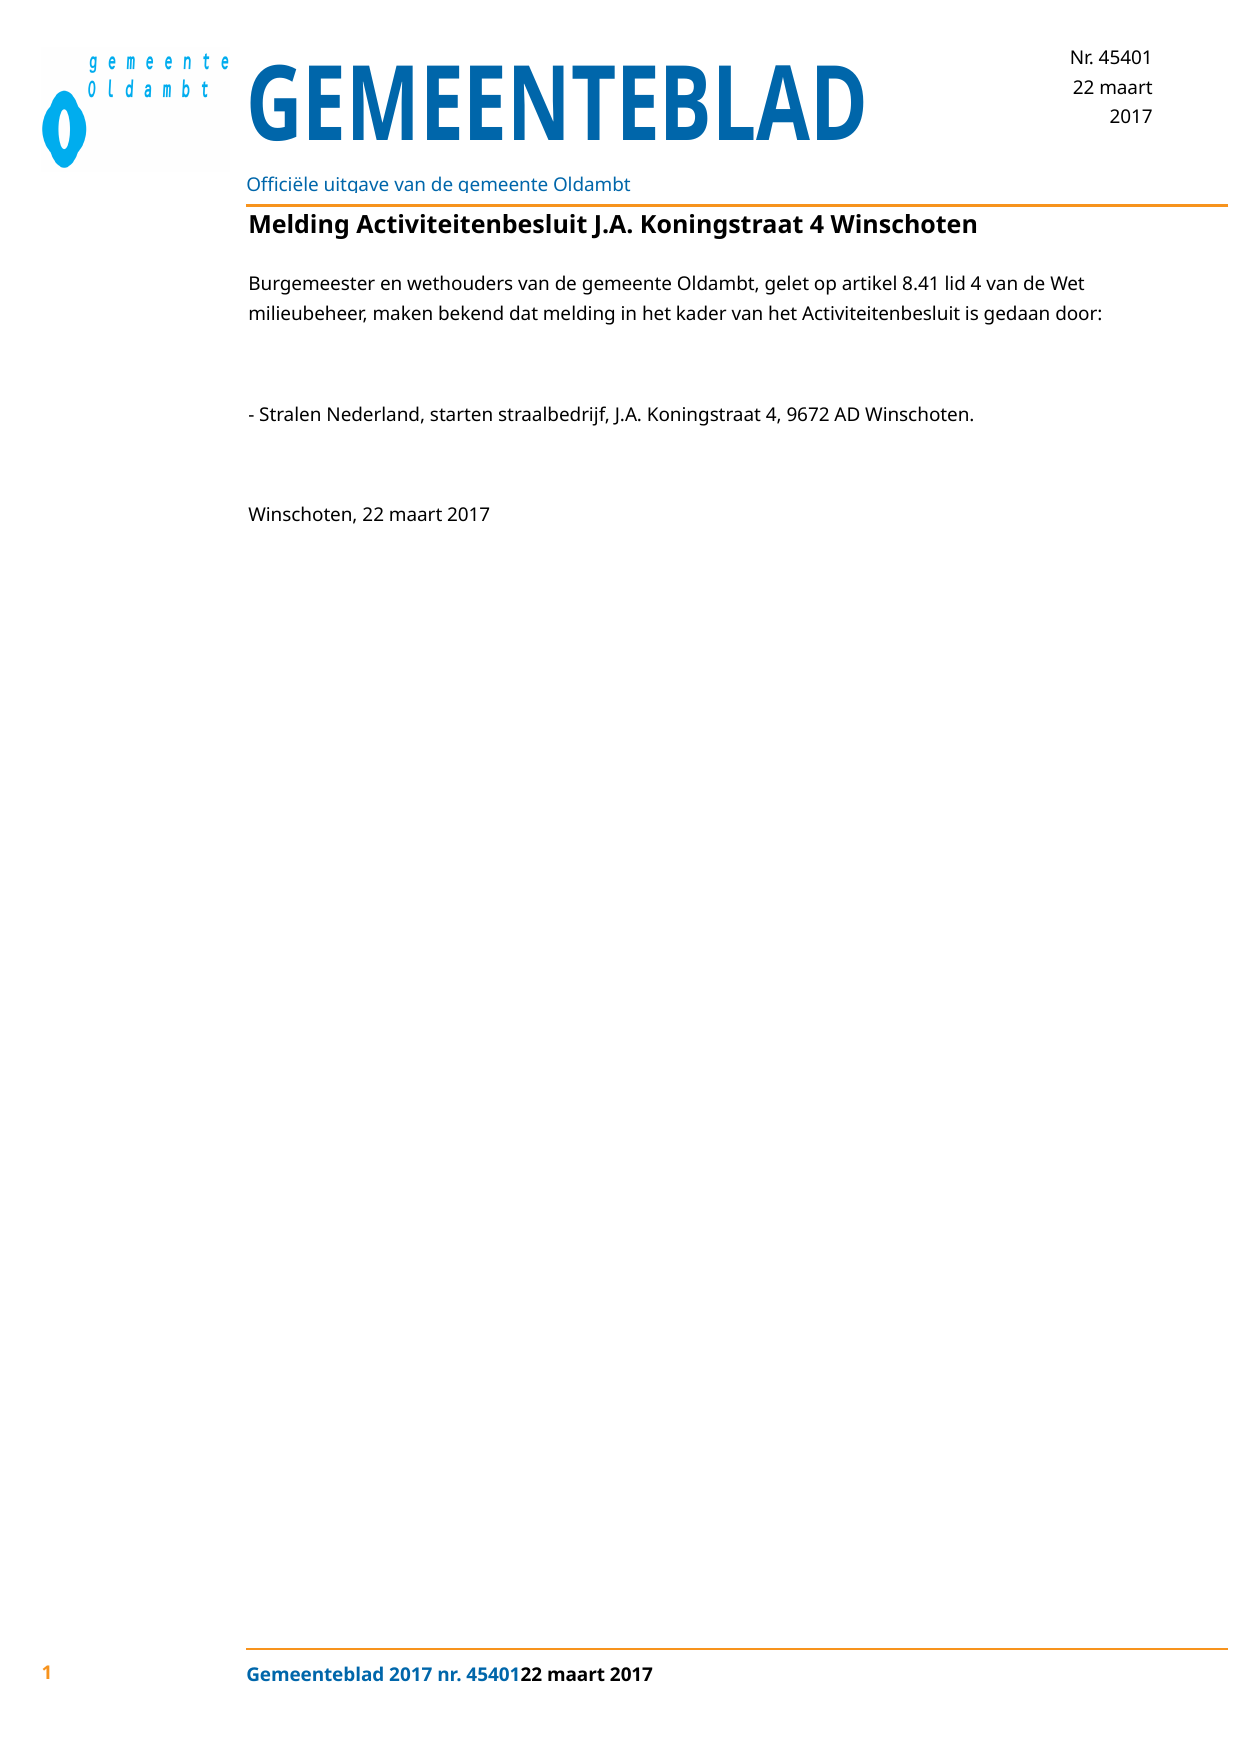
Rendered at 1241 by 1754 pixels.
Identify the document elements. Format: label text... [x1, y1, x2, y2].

picture [41, 47, 231, 172]
text Melding Activiteitenbesluit J.A. Koningstraat 4 Winschoten [248, 207, 1152, 241]
text Winschoten, 22 maart 2017 [248, 502, 1152, 527]
text - Stralen Nederland, starten straalbedrijf, J.A. Koningstraat 4, 9672 AD Winschoten. [248, 401, 1152, 426]
text Burgemeester en wethouders van de gemeente Oldambt, gelet op artikel 8.41 lid 4 van de Wet milieubeheer, maken bekend dat melding in het kader van het Activiteitenbesluit is gedaan door: [248, 270, 1152, 326]
